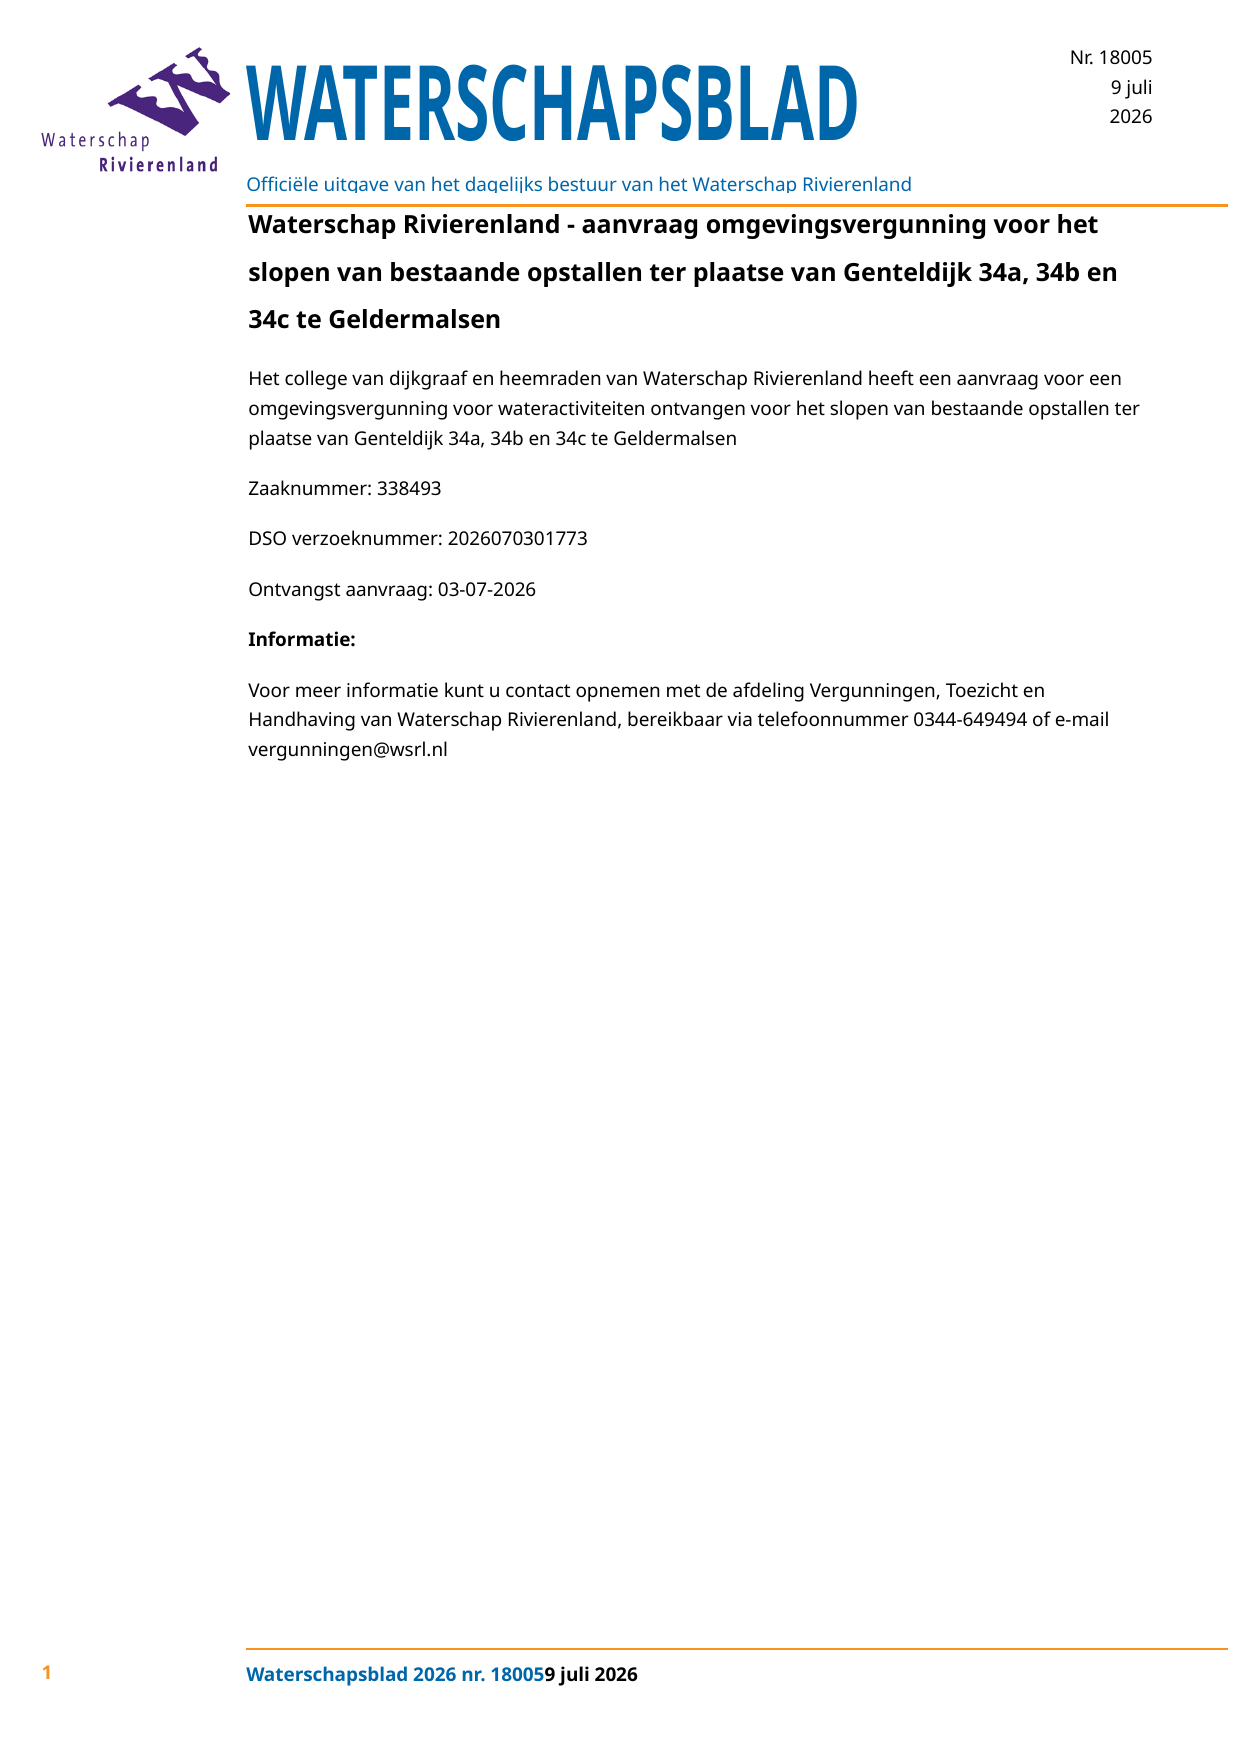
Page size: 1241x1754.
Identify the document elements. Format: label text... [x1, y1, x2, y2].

text Ontvangst aanvraag: 03-07-2026 [248, 576, 1152, 602]
text DSO verzoeknummer: 2026070301773 [248, 526, 1152, 551]
text Zaaknummer: 338493 [248, 475, 1152, 501]
text Het college van dijkgraaf en heemraden van Waterschap Rivierenland heeft een aanvraag voor een omgevingsvergunning voor wateractiviteiten ontvangen voor het slopen van bestaande opstallen ter plaatse van Genteldijk 34a, 34b en 34c te Geldermalsen [248, 366, 1152, 450]
picture [41, 47, 231, 172]
text Waterschap Rivierenland - aanvraag omgevingsvergunning voor het slopen van bestaande opstallen ter plaatse van Genteldijk 34a, 34b en 34c te Geldermalsen [248, 207, 1152, 336]
text Voor meer informatie kunt u contact opnemen met de afdeling Vergunningen, Toezicht en Handhaving van Waterschap Rivierenland, bereikbaar via telefoonnummer 0344-649494 of e-mail vergunningen@wsrl.nl [248, 677, 1152, 762]
text Informatie: [248, 626, 1152, 652]
